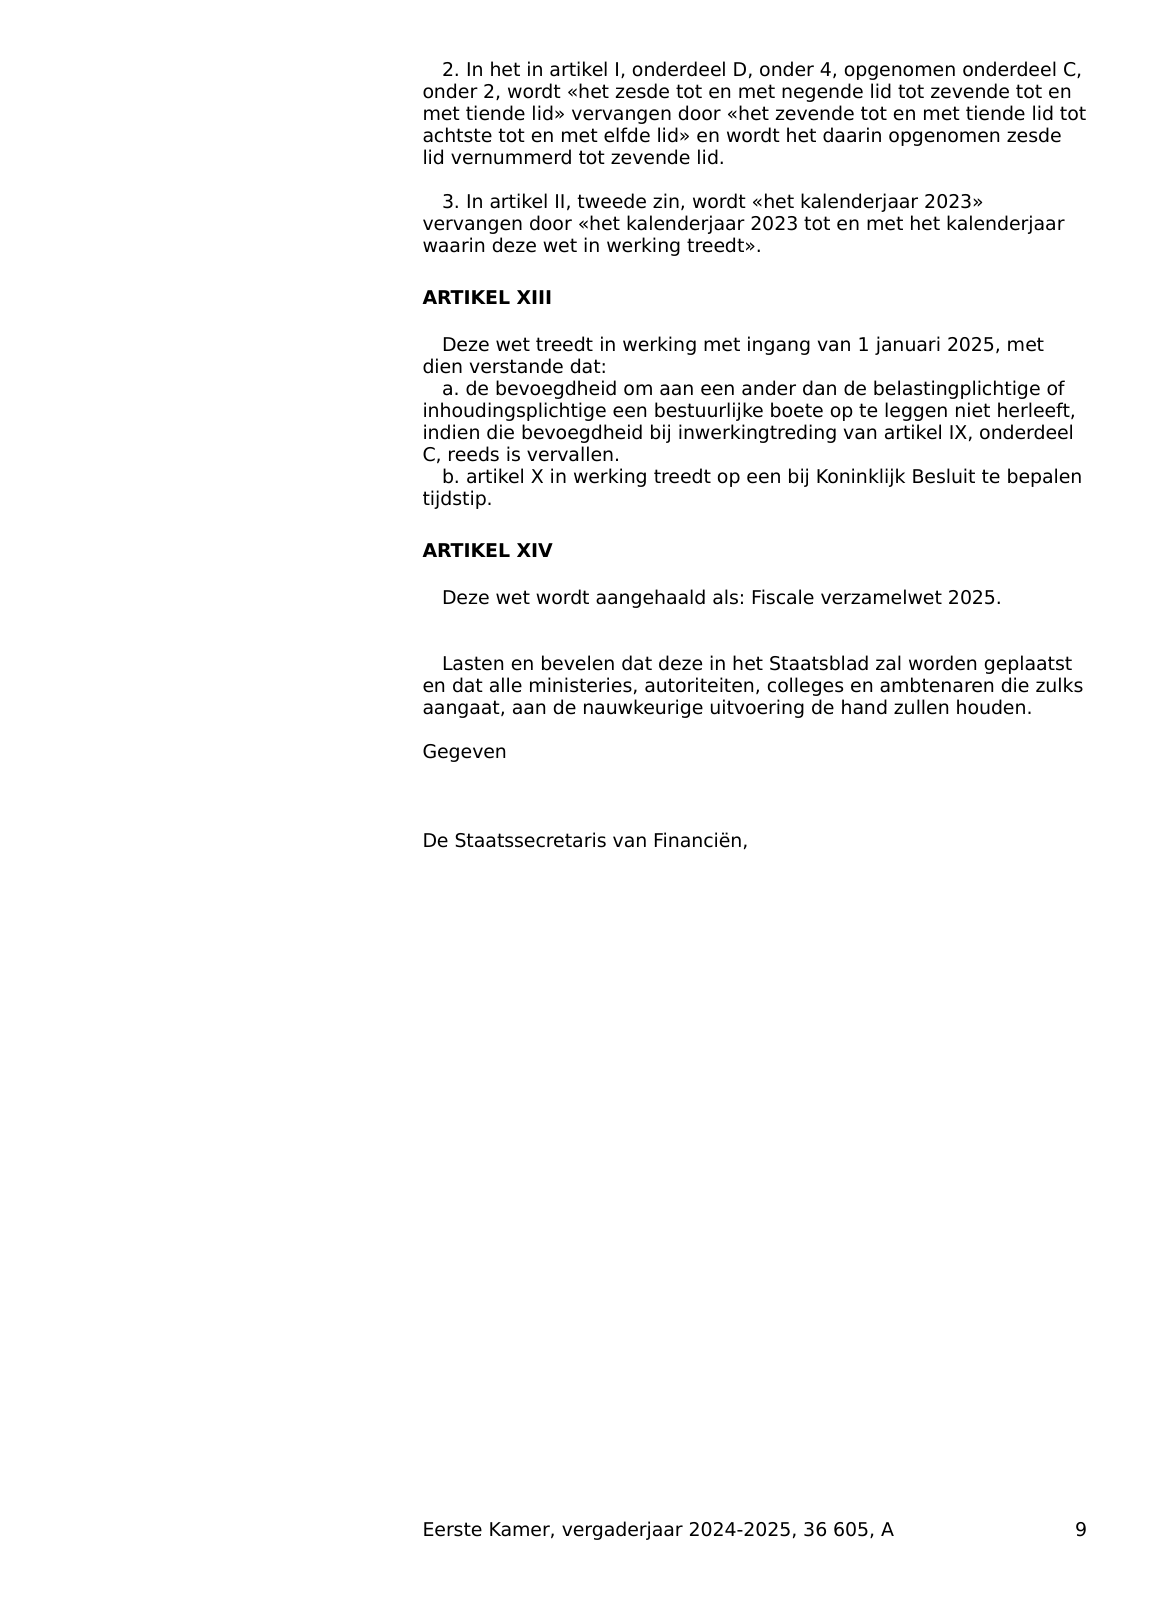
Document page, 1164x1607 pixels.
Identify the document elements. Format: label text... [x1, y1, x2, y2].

text b. artikel X in werking treedt op een bij Koninklijk Besluit te bepalen tijdstip. [422, 466, 1087, 510]
text De Staatssecretaris van Financiën, [422, 830, 1087, 852]
text Deze wet wordt aangehaald als: Fiscale verzamelwet 2025. [422, 587, 1087, 609]
text 2. In het in artikel I, onderdeel D, onder 4, opgenomen onderdeel C, onder 2, wordt «het zesde tot en met negende lid tot zevende tot en met tiende lid» vervangen door «het zevende tot en met tiende lid tot achtste tot en met elfde lid» en wordt het daarin opgenomen zesde lid vernummerd tot zevende lid. [422, 59, 1087, 169]
text Gegeven [422, 741, 1087, 763]
text Deze wet treedt in werking met ingang van 1 januari 2025, met dien verstande dat: [422, 334, 1087, 378]
text Lasten en bevelen dat deze in het Staatsblad zal worden geplaatst en dat alle ministeries, autoriteiten, colleges en ambtenaren die zulks aangaat, aan de nauwkeurige uitvoering de hand zullen houden. [422, 653, 1087, 719]
text 3. In artikel II, tweede zin, wordt «het kalenderjaar 2023» vervangen door «het kalenderjaar 2023 tot en met het kalenderjaar waarin deze wet in werking treedt». [422, 191, 1087, 257]
subtitle ARTIKEL XIII [422, 287, 1087, 309]
subtitle ARTIKEL XIV [422, 540, 1087, 562]
text a. de bevoegdheid om aan een ander dan de belastingplichtige of inhoudingsplichtige een bestuurlijke boete op te leggen niet herleeft, indien die bevoegdheid bij inwerkingtreding van artikel IX, onderdeel C, reeds is vervallen. [422, 378, 1087, 466]
